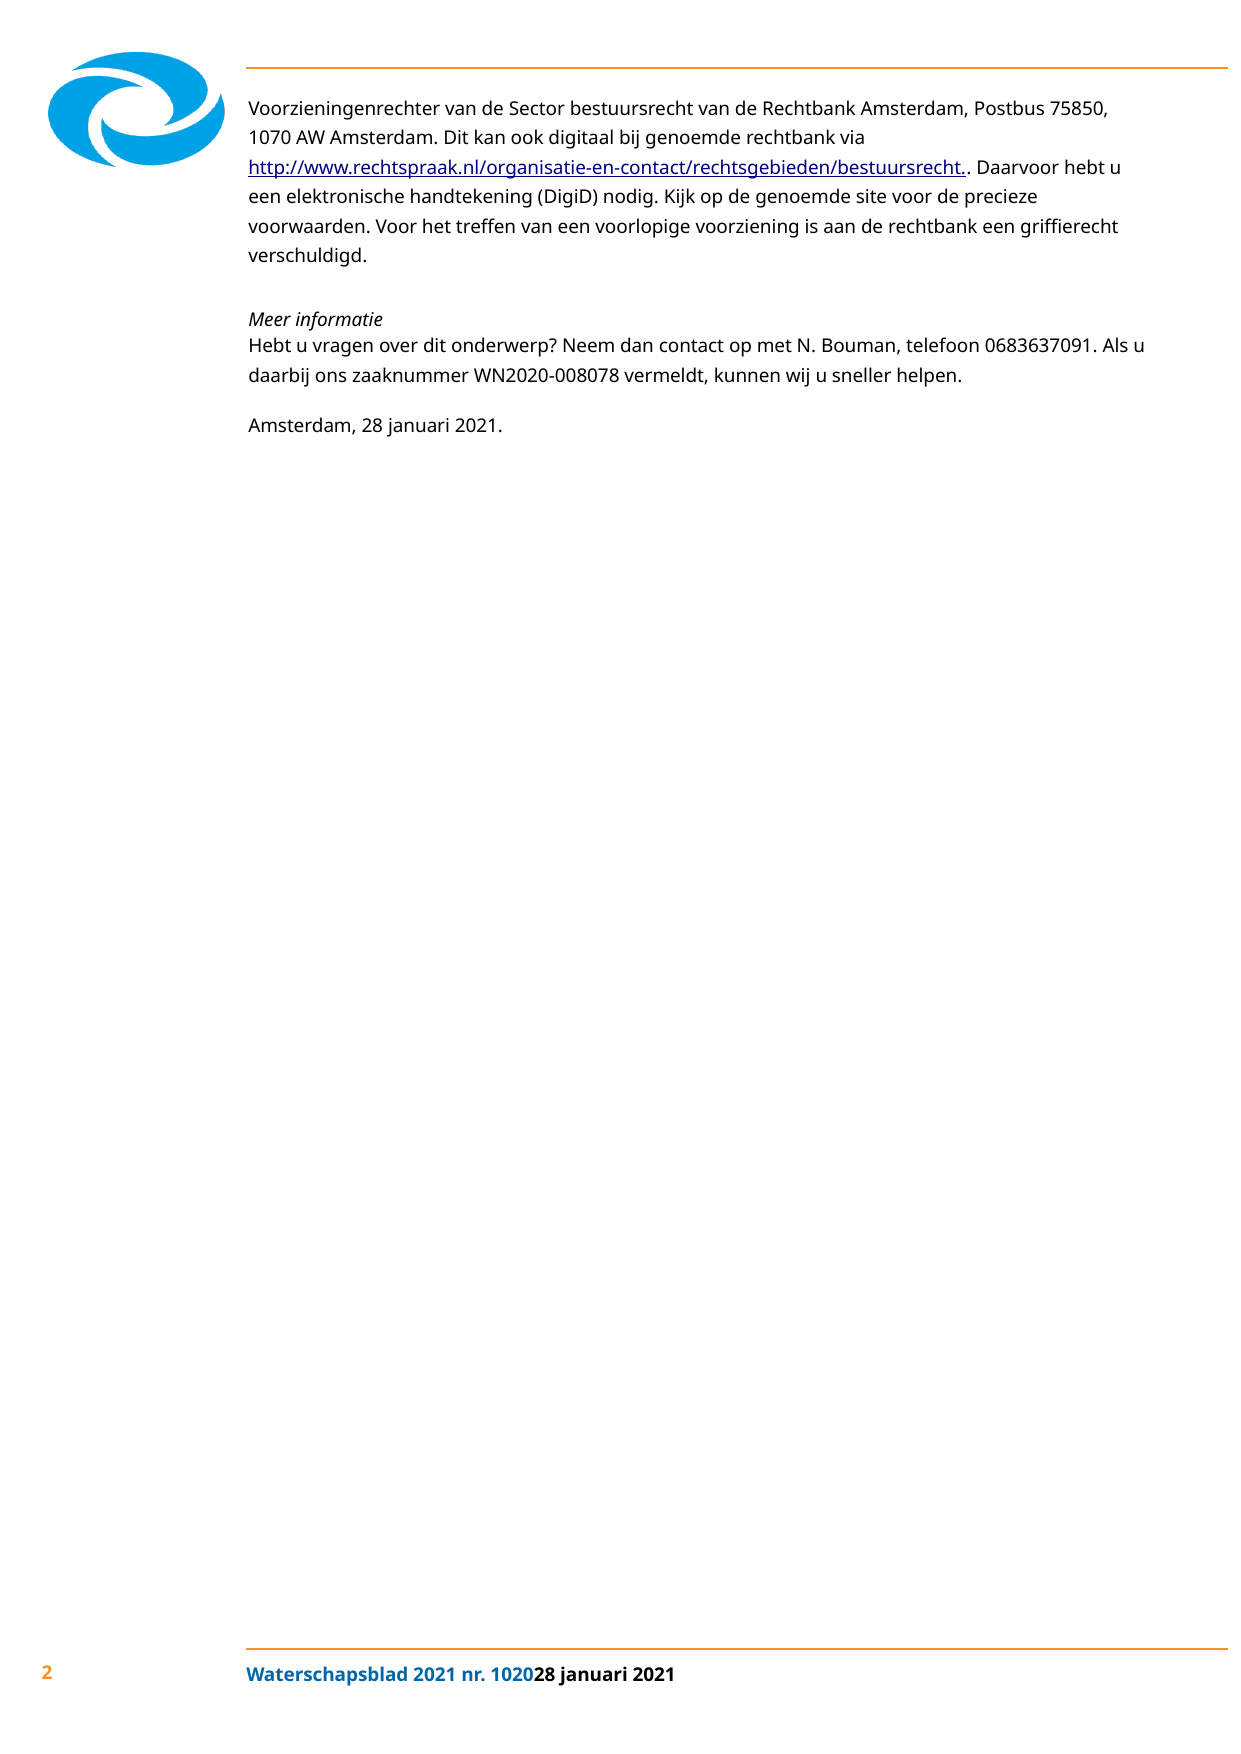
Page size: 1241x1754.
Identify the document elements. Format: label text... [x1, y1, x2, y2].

text Amsterdam, 28 januari 2021. [248, 412, 1152, 438]
text Hebt u vragen over dit onderwerp? Neem dan contact op met N. Bouman, telefoon 0683637091. Als u daarbij ons zaaknummer WN2020-008078 vermeldt, kunnen wij u sneller helpen. [248, 332, 1152, 388]
text Voorzieningenrechter van de Sector bestuursrecht van de Rechtbank Amsterdam, Postbus 75850, 1070 AW Amsterdam. Dit kan ook digitaal bij genoemde rechtbank via http://www.rechtspraak.nl/organisatie-en-contact/rechtsgebieden/bestuursrecht.. Daarvoor hebt u een elektronische handtekening (DigiD) nodig. Kijk op de genoemde site voor de precieze voorwaarden. Voor het treffen van een voorlopige voorziening is aan de rechtbank een griffierecht verschuldigd. [248, 95, 1152, 268]
picture [41, 47, 231, 172]
text Meer informatie [248, 307, 1152, 332]
